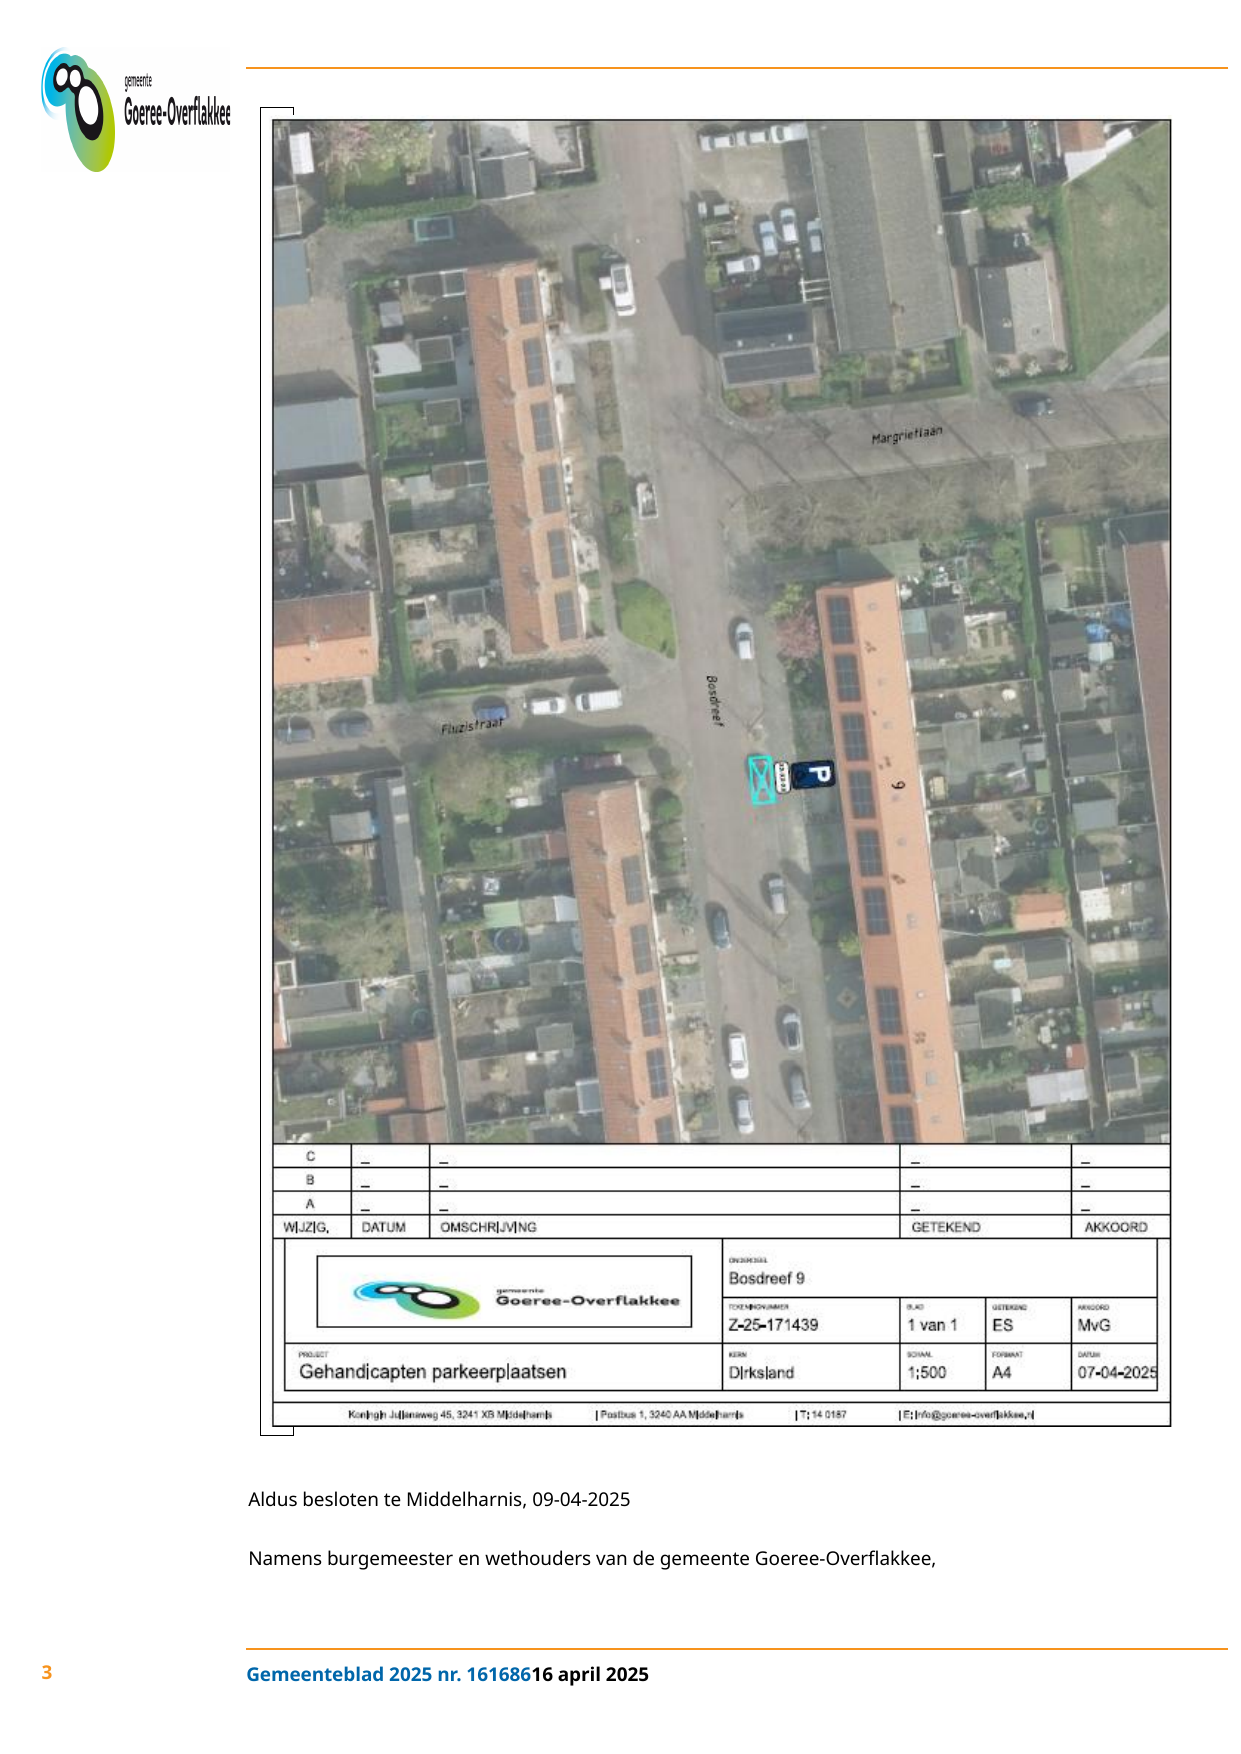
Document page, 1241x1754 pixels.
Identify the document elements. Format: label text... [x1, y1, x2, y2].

picture [41, 47, 231, 172]
text Namens burgemeester en wethouders van de gemeente Goeree-Overflakkee, [248, 1546, 1152, 1571]
picture [268, 115, 1173, 1427]
text Aldus besloten te Middelharnis, 09-04-2025 [248, 1486, 1152, 1512]
